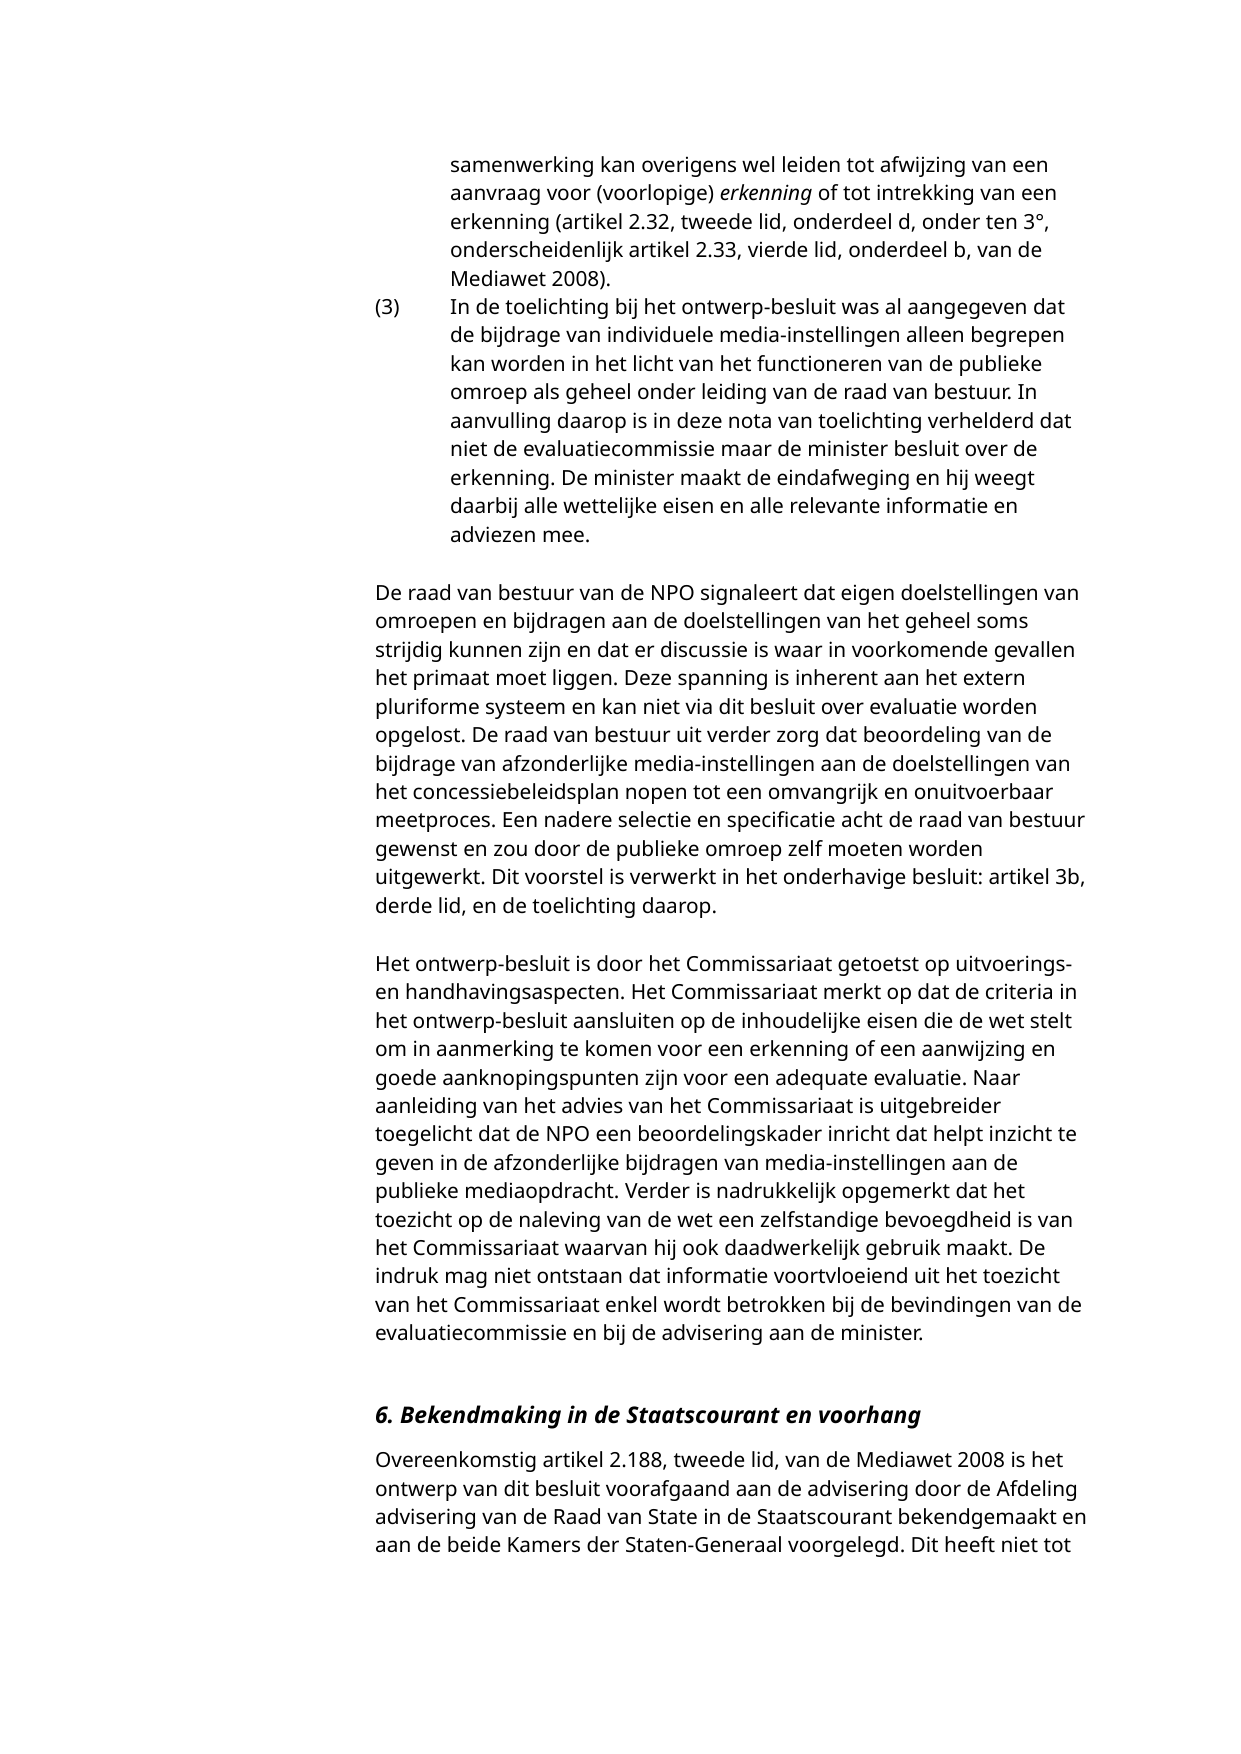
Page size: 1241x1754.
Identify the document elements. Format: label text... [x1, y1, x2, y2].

list In de toelichting bij het ontwerp-besluit was al aangegeven dat de bijdrage van individuele media-instellingen alleen begrepen kan worden in het licht van het functioneren van de publieke omroep als geheel onder leiding van de raad van bestuur. In aanvulling daarop is in deze nota van toelichting verhelderd dat niet de evaluatiecommissie maar de minister besluit over de erkenning. De minister maakt de eindafweging en hij weegt daarbij alle wettelijke eisen en alle relevante informatie en adviezen mee. [375, 292, 1090, 548]
text De raad van bestuur van de NPO signaleert dat eigen doelstellingen van omroepen en bijdragen aan de doelstellingen van het geheel soms strijdig kunnen zijn en dat er discussie is waar in voorkomende gevallen het primaat moet liggen. Deze spanning is inherent aan het extern pluriforme systeem en kan niet via dit besluit over evaluatie worden opgelost. De raad van bestuur uit verder zorg dat beoordeling van de bijdrage van afzonderlijke media-instellingen aan de doelstellingen van het concessiebeleidsplan nopen tot een omvangrijk en onuitvoerbaar meetproces. Een nadere selectie en specificatie acht de raad van bestuur gewenst en zou door de publieke omroep zelf moeten worden uitgewerkt. Dit voorstel is verwerkt in het onderhavige besluit: artikel 3b, derde lid, en de toelichting daarop. [375, 578, 1090, 919]
text Overeenkomstig artikel 2.188, tweede lid, van de Mediawet 2008 is het ontwerp van dit besluit voorafgaand aan de advisering door de Afdeling advisering van de Raad van State in de Staatscourant bekendgemaakt en aan de beide Kamers der Staten-Generaal voorgelegd. Dit heeft niet tot [375, 1445, 1090, 1559]
list samenwerking kan overigens wel leiden tot afwijzing van een aanvraag voor (voorlopige) erkenning of tot intrekking van een erkenning (artikel 2.32, tweede lid, onderdeel d, onder ten 3°, onderscheidenlijk artikel 2.33, vierde lid, onderdeel b, van de Mediawet 2008). [375, 150, 1090, 292]
text Het ontwerp-besluit is door het Commissariaat getoetst op uitvoerings- en handhavingsaspecten. Het Commissariaat merkt op dat de criteria in het ontwerp-besluit aansluiten op de inhoudelijke eisen die de wet stelt om in aanmerking te komen voor een erkenning of een aanwijzing en goede aanknopingspunten zijn voor een adequate evaluatie. Naar aanleiding van het advies van het Commissariaat is uitgebreider toegelicht dat de NPO een beoordelingskader inricht dat helpt inzicht te geven in de afzonderlijke bijdragen van media-instellingen aan de publieke mediaopdracht. Verder is nadrukkelijk opgemerkt dat het toezicht op de naleving van de wet een zelfstandige bevoegdheid is van het Commissariaat waarvan hij ook daadwerkelijk gebruik maakt. De indruk mag niet ontstaan dat informatie voortvloeiend uit het toezicht van het Commissariaat enkel wordt betrokken bij de bevindingen van de evaluatiecommissie en bij de advisering aan de minister. [375, 949, 1090, 1347]
subtitle 6. Bekendmaking in de Staatscourant en voorhang [375, 1399, 1090, 1430]
